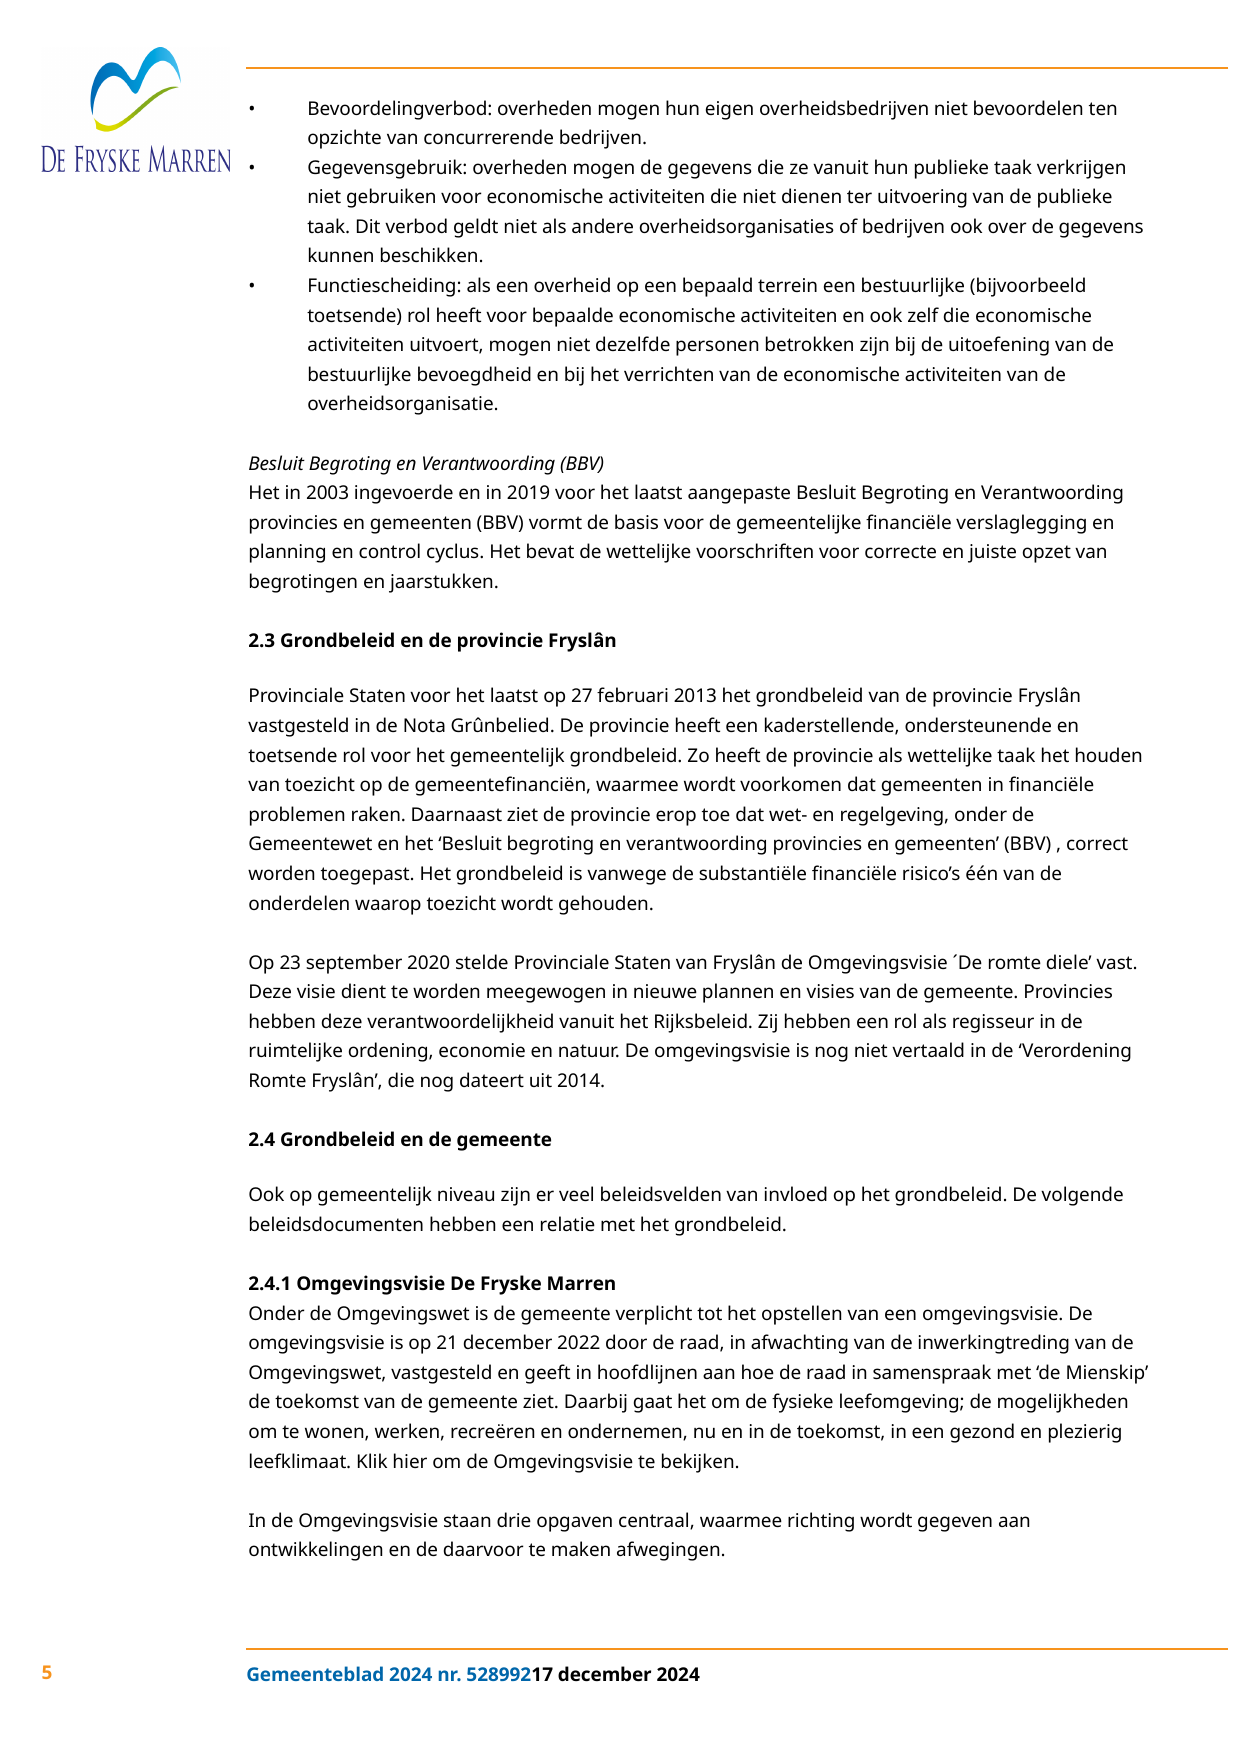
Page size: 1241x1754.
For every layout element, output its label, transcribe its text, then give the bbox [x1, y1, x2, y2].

list Bevoordelingverbod: overheden mogen hun eigen overheidsbedrijven niet bevoordelen ten opzichte van concurrerende bedrijven. [248, 95, 1152, 150]
text Onder de Omgevingswet is de gemeente verplicht tot het opstellen van een omgevingsvisie. De omgevingsvisie is op 21 december 2022 door de raad, in afwachting van de inwerkingtreding van de Omgevingswet, vastgesteld en geeft in hoofdlijnen aan hoe de raad in samenspraak met ‘de Mienskip’ de toekomst van de gemeente ziet. Daarbij gaat het om de fysieke leefomgeving; de mogelijkheden om te wonen, werken, recreëren en ondernemen, nu en in de toekomst, in een gezond en plezierig leefklimaat. Klik hier om de Omgevingsvisie te bekijken. [248, 1300, 1152, 1474]
text 2.4.1 Omgevingsvisie De Fryske Marren [248, 1270, 1152, 1296]
text Ook op gemeentelijk niveau zijn er veel beleidsvelden van invloed op het grondbeleid. De volgende beleidsdocumenten hebben een relatie met het grondbeleid. [248, 1182, 1152, 1237]
text 2.3 Grondbeleid en de provincie Fryslân [248, 627, 1152, 653]
text Het in 2003 ingevoerde en in 2019 voor het laatst aangepaste Besluit Begroting en Verantwoording provincies en gemeenten (BBV) vormt de basis voor de gemeentelijke financiële verslaglegging en planning en control cyclus. Het bevat de wettelijke voorschriften voor correcte en juiste opzet van begrotingen en jaarstukken. [248, 479, 1152, 594]
text Op 23 september 2020 stelde Provinciale Staten van Fryslân de Omgevingsvisie ´De romte diele’ vast. Deze visie dient te worden meegewogen in nieuwe plannen en visies van de gemeente. Provincies hebben deze verantwoordelijkheid vanuit het Rijksbeleid. Zij hebben een rol als regisseur in de ruimtelijke ordening, economie en natuur. De omgevingsvisie is nog niet vertaald in de ‘Verordening Romte Fryslân’, die nog dateert uit 2014. [248, 949, 1152, 1093]
text In de Omgevingsvisie staan drie opgaven centraal, waarmee richting wordt gegeven aan ontwikkelingen en de daarvoor te maken afwegingen. [248, 1507, 1152, 1562]
list Gegevensgebruik: overheden mogen de gegevens die ze vanuit hun publieke taak verkrijgen niet gebruiken voor economische activiteiten die niet dienen ter uitvoering van de publieke taak. Dit verbod geldt niet als andere overheidsorganisaties of bedrijven ook over de gegevens kunnen beschikken. [248, 154, 1152, 268]
text 2.4 Grondbeleid en de gemeente [248, 1126, 1152, 1152]
text Provinciale Staten voor het laatst op 27 februari 2013 het grondbeleid van de provincie Fryslân vastgesteld in de Nota Grûnbelied. De provincie heeft een kaderstellende, ondersteunende en toetsende rol voor het gemeentelijk grondbeleid. Zo heeft de provincie als wettelijke taak het houden van toezicht op de gemeentefinanciën, waarmee wordt voorkomen dat gemeenten in financiële problemen raken. Daarnaast ziet de provincie erop toe dat wet- en regelgeving, onder de Gemeentewet en het ‘Besluit begroting en verantwoording provincies en gemeenten’ (BBV) , correct worden toegepast. Het grondbeleid is vanwege de substantiële financiële risico’s één van de onderdelen waarop toezicht wordt gehouden. [248, 683, 1152, 915]
picture [41, 47, 231, 172]
text Besluit Begroting en Verantwoording (BBV) [248, 450, 1152, 476]
list Functiescheiding: als een overheid op een bepaald terrein een bestuurlijke (bijvoorbeeld toetsende) rol heeft voor bepaalde economische activiteiten en ook zelf die economische activiteiten uitvoert, mogen niet dezelfde personen betrokken zijn bij de uitoefening van de bestuurlijke bevoegdheid en bij het verrichten van de economische activiteiten van de overheidsorganisatie. [248, 272, 1152, 416]
